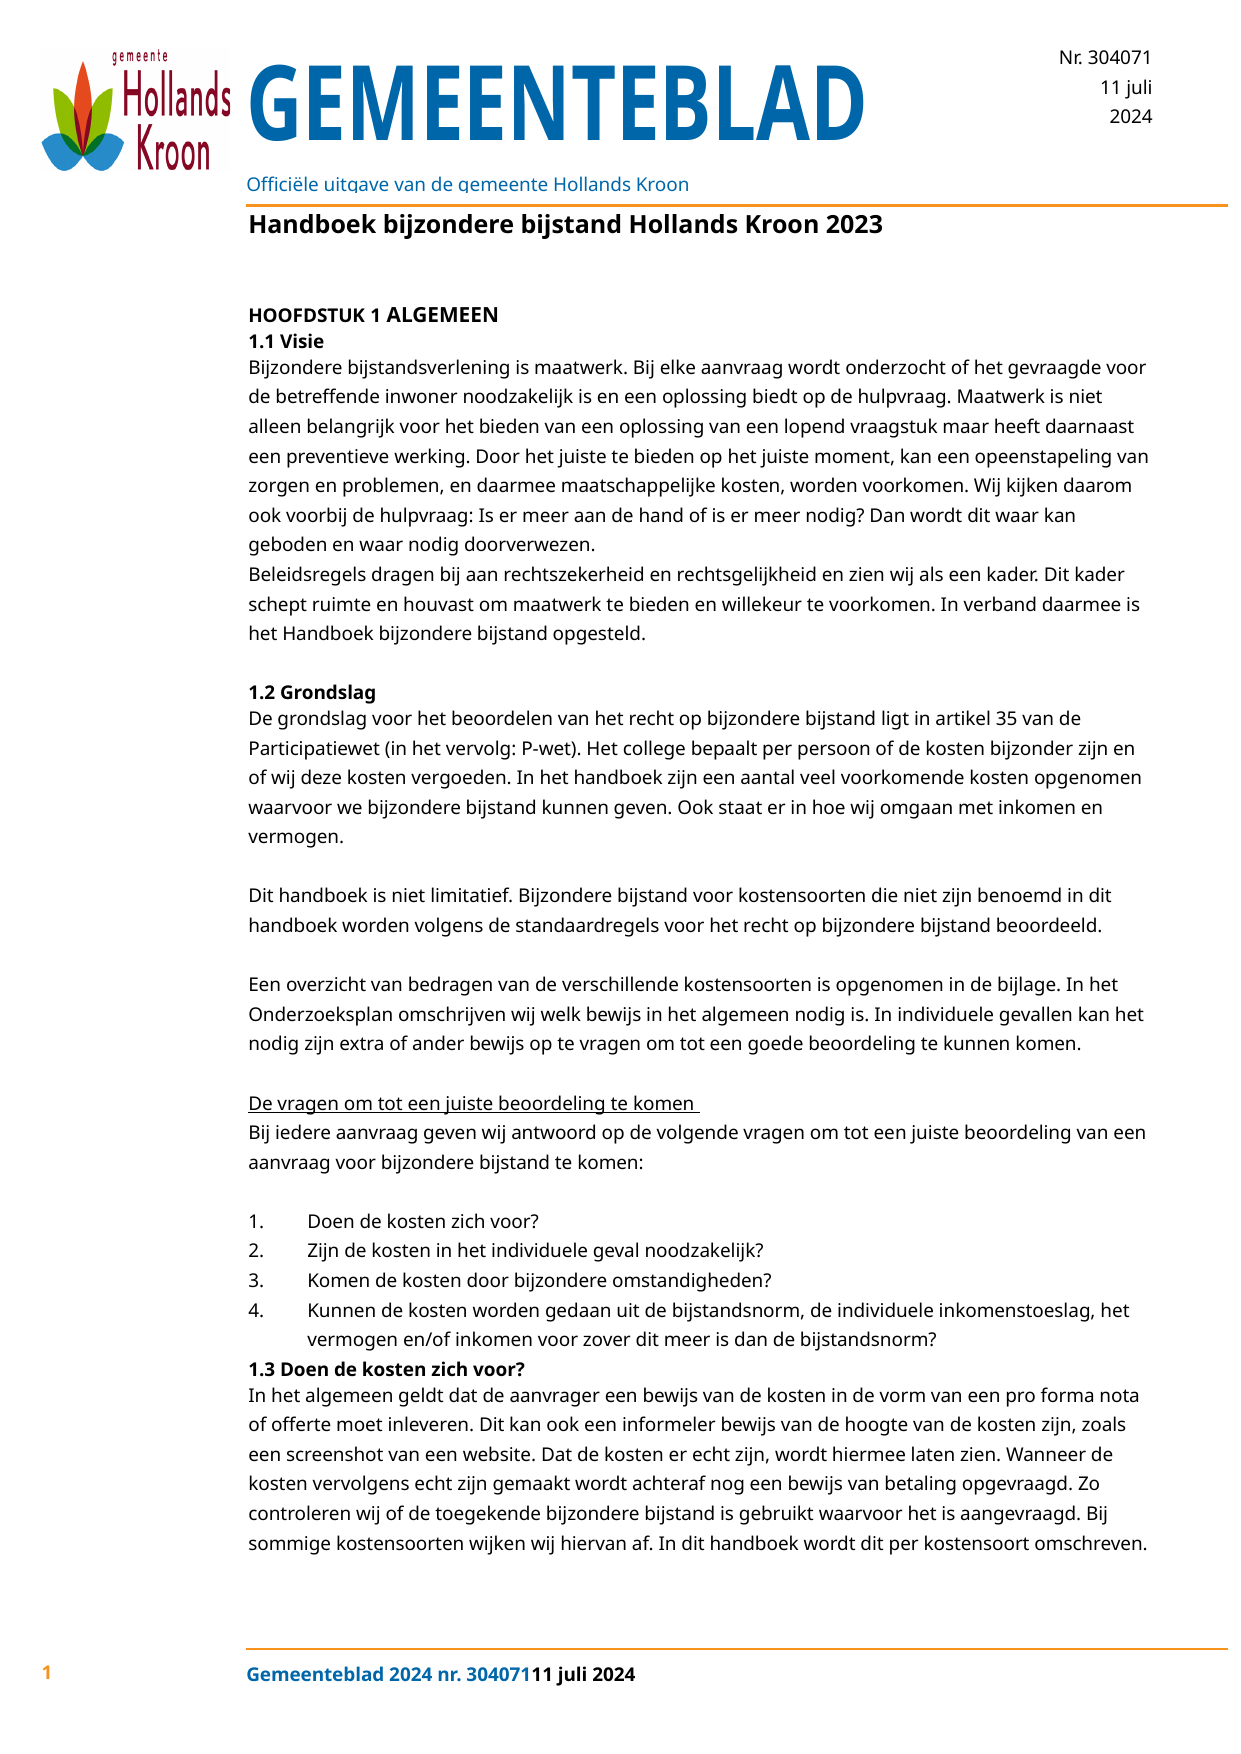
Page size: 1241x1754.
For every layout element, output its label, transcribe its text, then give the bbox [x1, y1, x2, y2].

list Doen de kosten zich voor? [248, 1208, 1152, 1234]
text Bijzondere bijstandsverlening is maatwerk. Bij elke aanvraag wordt onderzocht of het gevraagde voor de betreffende inwoner noodzakelijk is en een oplossing biedt op de hulpvraag. Maatwerk is niet alleen belangrijk voor het bieden van een oplossing van een lopend vraagstuk maar heeft daarnaast een preventieve werking. Door het juiste te bieden op het juiste moment, kan een opeenstapeling van zorgen en problemen, en daarmee maatschappelijke kosten, worden voorkomen. Wij kijken daarom ook voorbij de hulpvraag: Is er meer aan de hand of is er meer nodig? Dan wordt dit waar kan geboden en waar nodig doorverwezen. [248, 354, 1152, 557]
text De vragen om tot een juiste beoordeling te komen [248, 1090, 1152, 1116]
list Kunnen de kosten worden gedaan uit de bijstandsnorm, de individuele inkomenstoeslag, het vermogen en/of inkomen voor zover dit meer is dan de bijstandsnorm? [248, 1297, 1152, 1352]
text 1.2 Grondslag [248, 679, 1152, 705]
list Zijn de kosten in het individuele geval noodzakelijk? [248, 1238, 1152, 1263]
text In het algemeen geldt dat de aanvrager een bewijs van de kosten in de vorm van een pro forma nota of offerte moet inleveren. Dit kan ook een informeler bewijs van de hoogte van de kosten zijn, zoals een screenshot van een website. Dat de kosten er echt zijn, wordt hiermee laten zien. Wanneer de kosten vervolgens echt zijn gemaakt wordt achteraf nog een bewijs van betaling opgevraagd. Zo controleren wij of de toegekende bijzondere bijstand is gebruikt waarvoor het is aangevraagd. Bij sommige kostensoorten wijken wij hiervan af. In dit handboek wordt dit per kostensoort omschreven. [248, 1382, 1152, 1555]
text De grondslag voor het beoordelen van het recht op bijzondere bijstand ligt in artikel 35 van de [248, 705, 1152, 731]
text Participatiewet (in het vervolg: P-wet). Het college bepaalt per persoon of de kosten bijzonder zijn en of wij deze kosten vergoeden. In het handboek zijn een aantal veel voorkomende kosten opgenomen waarvoor we bijzondere bijstand kunnen geven. Ook staat er in hoe wij omgaan met inkomen en vermogen. [248, 735, 1152, 849]
text HOOFDSTUK 1 ALGEMEEN [248, 300, 1152, 328]
text Dit handboek is niet limitatief. Bijzondere bijstand voor kostensoorten die niet zijn benoemd in dit handboek worden volgens de standaardregels voor het recht op bijzondere bijstand beoordeeld. [248, 883, 1152, 938]
text Bij iedere aanvraag geven wij antwoord op de volgende vragen om tot een juiste beoordeling van een aanvraag voor bijzondere bijstand te komen: [248, 1119, 1152, 1175]
text 1.3 Doen de kosten zich voor? [248, 1356, 1152, 1382]
picture [41, 47, 231, 172]
text 1.1 Visie [248, 328, 1152, 354]
text Een overzicht van bedragen van de verschillende kostensoorten is opgenomen in de bijlage. In het Onderzoeksplan omschrijven wij welk bewijs in het algemeen nodig is. In individuele gevallen kan het nodig zijn extra of ander bewijs op te vragen om tot een goede beoordeling te kunnen komen. [248, 971, 1152, 1056]
text Handboek bijzondere bijstand Hollands Kroon 2023 [248, 207, 1152, 241]
list Komen de kosten door bijzondere omstandigheden? [248, 1267, 1152, 1293]
text Beleidsregels dragen bij aan rechtszekerheid en rechtsgelijkheid en zien wij als een kader. Dit kader schept ruimte en houvast om maatwerk te bieden en willekeur te voorkomen. In verband daarmee is het Handboek bijzondere bijstand opgesteld. [248, 561, 1152, 646]
